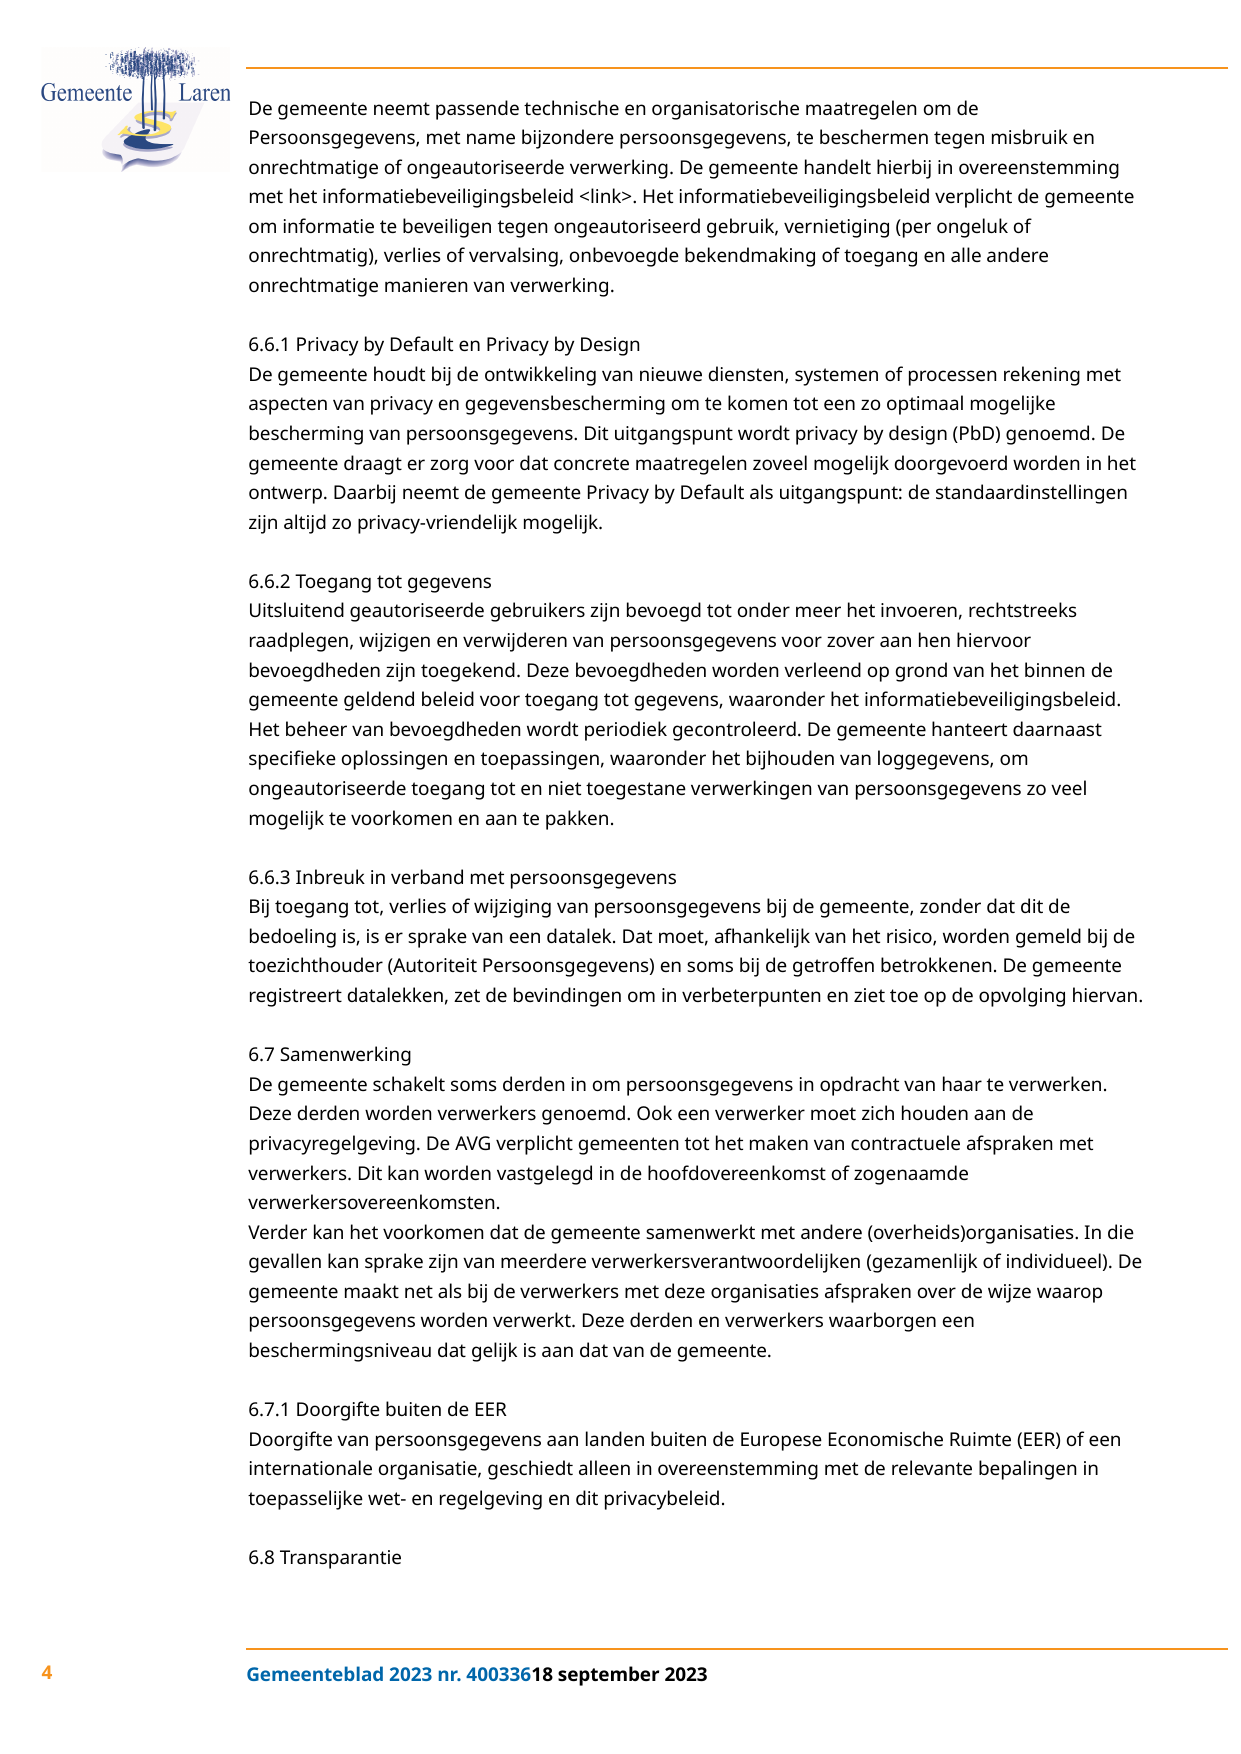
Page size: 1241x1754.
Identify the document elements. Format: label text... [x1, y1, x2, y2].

text 6.6.2 Toegang tot gegevens [248, 568, 1152, 594]
text 6.6.3 Inbreuk in verband met persoonsgegevens [248, 864, 1152, 890]
text De gemeente neemt passende technische en organisatorische maatregelen om de Persoonsgegevens, met name bijzondere persoonsgegevens, te beschermen tegen misbruik en onrechtmatige of ongeautoriseerde verwerking. De gemeente handelt hierbij in overeenstemming met het informatiebeveiligingsbeleid <link>. Het informatiebeveiligingsbeleid verplicht de gemeente om informatie te beveiligen tegen ongeautoriseerd gebruik, vernietiging (per ongeluk of onrechtmatig), verlies of vervalsing, onbevoegde bekendmaking of toegang en alle andere onrechtmatige manieren van verwerking. [248, 95, 1152, 298]
text Bij toegang tot, verlies of wijziging van persoonsgegevens bij de gemeente, zonder dat dit de bedoeling is, is er sprake van een datalek. Dat moet, afhankelijk van het risico, worden gemeld bij de toezichthouder (Autoriteit Persoonsgegevens) en soms bij de getroffen betrokkenen. De gemeente registreert datalekken, zet de bevindingen om in verbeterpunten en ziet toe op de opvolging hiervan. [248, 893, 1152, 1008]
text 6.7.1 Doorgifte buiten de EER [248, 1396, 1152, 1422]
picture [41, 47, 231, 172]
text 6.8 Transparantie [248, 1544, 1152, 1570]
text De gemeente houdt bij de ontwikkeling van nieuwe diensten, systemen of processen rekening met aspecten van privacy en gegevensbescherming om te komen tot een zo optimaal mogelijke bescherming van persoonsgegevens. Dit uitgangspunt wordt privacy by design (PbD) genoemd. De gemeente draagt er zorg voor dat concrete maatregelen zoveel mogelijk doorgevoerd worden in het ontwerp. Daarbij neemt de gemeente Privacy by Default als uitgangspunt: de standaardinstellingen zijn altijd zo privacy-vriendelijk mogelijk. [248, 361, 1152, 535]
text Verder kan het voorkomen dat de gemeente samenwerkt met andere (overheids)organisaties. In die gevallen kan sprake zijn van meerdere verwerkersverantwoordelijken (gezamenlijk of individueel). De gemeente maakt net als bij de verwerkers met deze organisaties afspraken over de wijze waarop persoonsgegevens worden verwerkt. Deze derden en verwerkers waarborgen een beschermingsniveau dat gelijk is aan dat van de gemeente. [248, 1219, 1152, 1363]
text De gemeente schakelt soms derden in om persoonsgegevens in opdracht van haar te verwerken. Deze derden worden verwerkers genoemd. Ook een verwerker moet zich houden aan de privacyregelgeving. De AVG verplicht gemeenten tot het maken van contractuele afspraken met verwerkers. Dit kan worden vastgelegd in de hoofdovereenkomst of zogenaamde verwerkersovereenkomsten. [248, 1071, 1152, 1215]
text 6.7 Samenwerking [248, 1041, 1152, 1067]
text Uitsluitend geautoriseerde gebruikers zijn bevoegd tot onder meer het invoeren, rechtstreeks raadplegen, wijzigen en verwijderen van persoonsgegevens voor zover aan hen hiervoor bevoegdheden zijn toegekend. Deze bevoegdheden worden verleend op grond van het binnen de gemeente geldend beleid voor toegang tot gegevens, waaronder het informatiebeveiligingsbeleid. Het beheer van bevoegdheden wordt periodiek gecontroleerd. De gemeente hanteert daarnaast specifieke oplossingen en toepassingen, waaronder het bijhouden van loggegevens, om ongeautoriseerde toegang tot en niet toegestane verwerkingen van persoonsgegevens zo veel mogelijk te voorkomen en aan te pakken. [248, 598, 1152, 831]
text 6.6.1 Privacy by Default en Privacy by Design [248, 331, 1152, 357]
text Doorgifte van persoonsgegevens aan landen buiten de Europese Economische Ruimte (EER) of een internationale organisatie, geschiedt alleen in overeenstemming met de relevante bepalingen in toepasselijke wet- en regelgeving en dit privacybeleid. [248, 1426, 1152, 1511]
